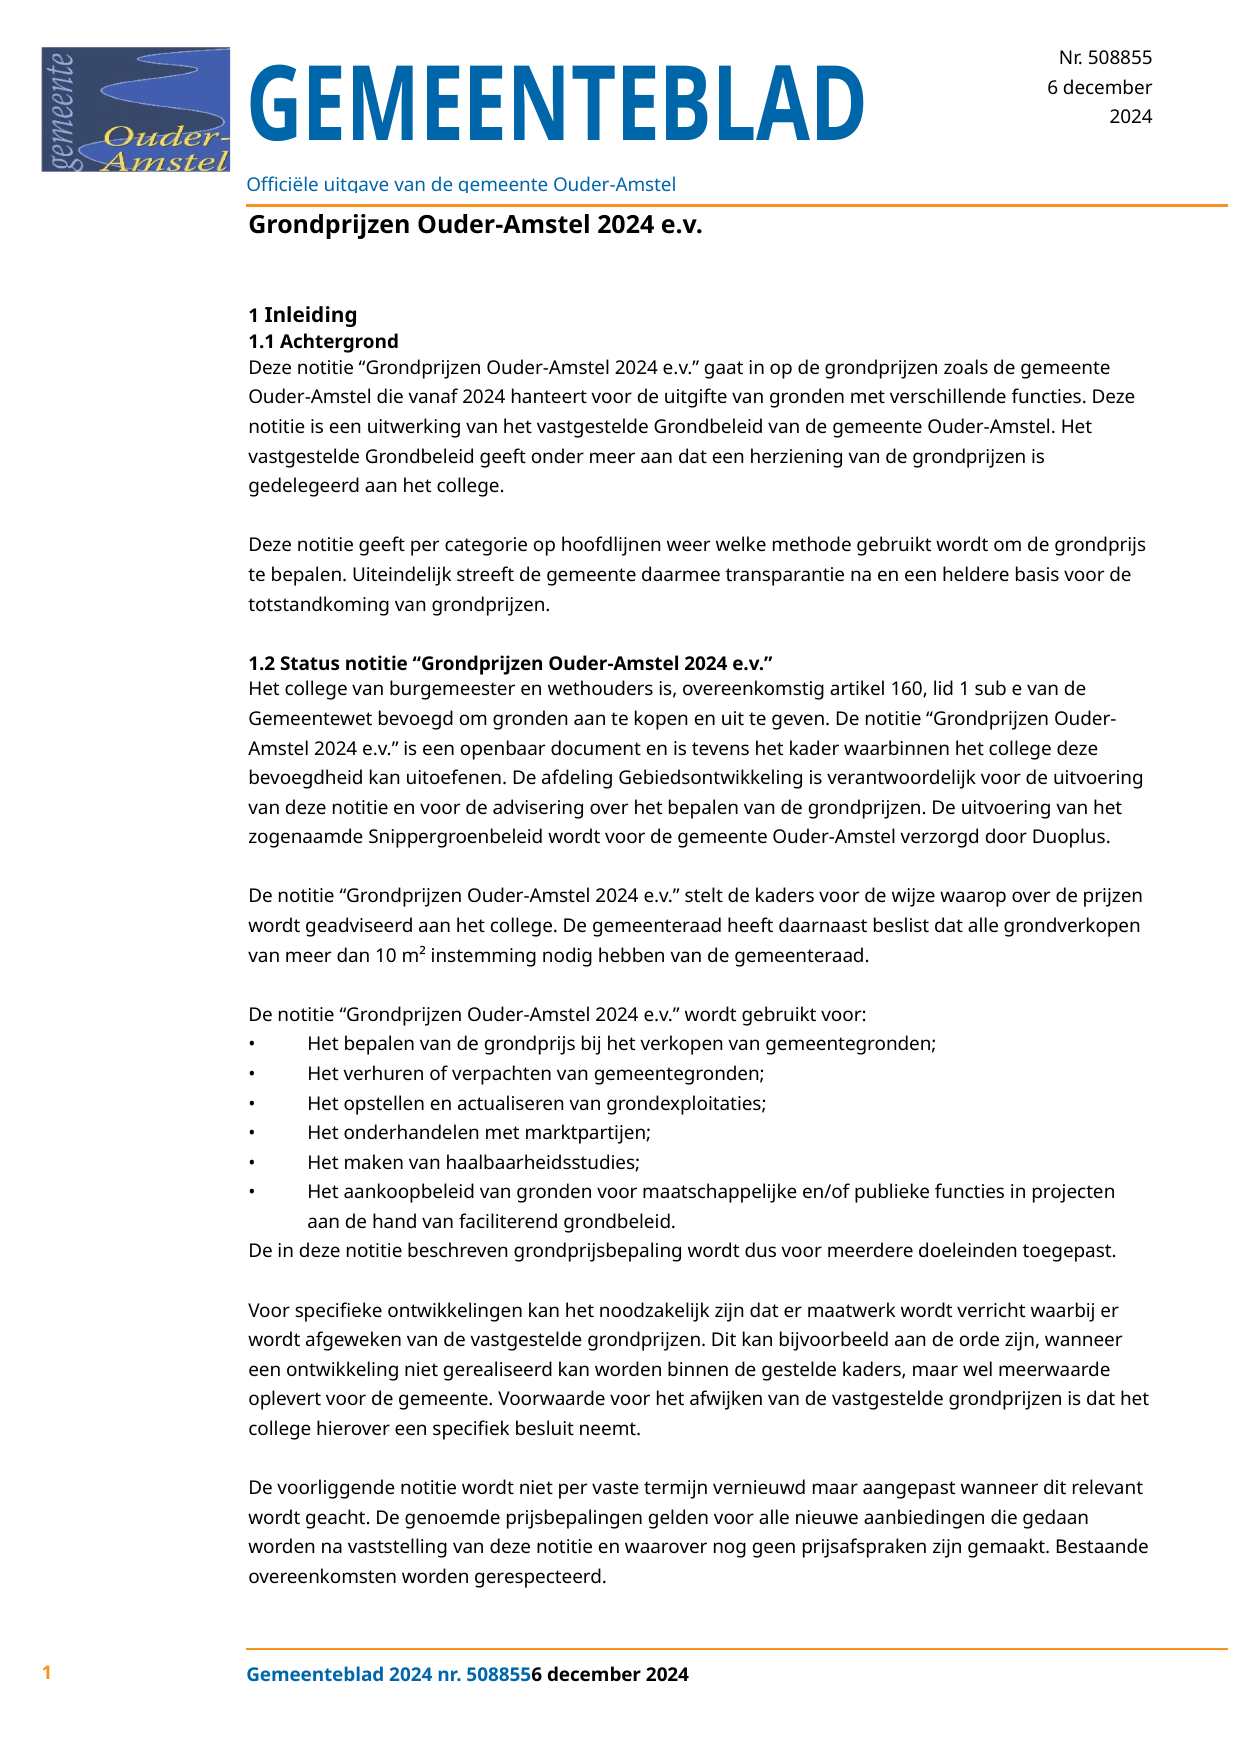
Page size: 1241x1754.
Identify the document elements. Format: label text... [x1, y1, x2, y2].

text Voor specifieke ontwikkelingen kan het noodzakelijk zijn dat er maatwerk wordt verricht waarbij er wordt afgeweken van de vastgestelde grondprijzen. Dit kan bijvoorbeeld aan de orde zijn, wanneer een ontwikkeling niet gerealiseerd kan worden binnen de gestelde kaders, maar wel meerwaarde oplevert voor de gemeente. Voorwaarde voor het afwijken van de vastgestelde grondprijzen is dat het college hierover een specifiek besluit neemt. [248, 1297, 1152, 1441]
list Het bepalen van de grondprijs bij het verkopen van gemeentegronden; [248, 1031, 1152, 1056]
text De notitie “Grondprijzen Ouder-Amstel 2024 e.v.” wordt gebruikt voor: [248, 1001, 1152, 1027]
list Het maken van haalbaarheidsstudies; [248, 1149, 1152, 1175]
text De in deze notitie beschreven grondprijsbepaling wordt dus voor meerdere doeleinden toegepast. [248, 1238, 1152, 1263]
text 1 Inleiding [248, 300, 1152, 328]
list Het verhuren of verpachten van gemeentegronden; [248, 1060, 1152, 1086]
list Het opstellen en actualiseren van grondexploitaties; [248, 1090, 1152, 1116]
text De notitie “Grondprijzen Ouder-Amstel 2024 e.v.” stelt de kaders voor de wijze waarop over de prijzen wordt geadviseerd aan het college. De gemeenteraad heeft daarnaast beslist dat alle grondverkopen van meer dan 10 m² instemming nodig hebben van de gemeenteraad. [248, 883, 1152, 968]
text Deze notitie “Grondprijzen Ouder-Amstel 2024 e.v.” gaat in op de grondprijzen zoals de gemeente Ouder-Amstel die vanaf 2024 hanteert voor de uitgifte van gronden met verschillende functies. Deze notitie is een uitwerking van het vastgestelde Grondbeleid van de gemeente Ouder-Amstel. Het vastgestelde Grondbeleid geeft onder meer aan dat een herziening van de grondprijzen is gedelegeerd aan het college. [248, 354, 1152, 498]
text Grondprijzen Ouder-Amstel 2024 e.v. [248, 207, 1152, 241]
text Het college van burgemeester en wethouders is, overeenkomstig artikel 160, lid 1 sub e van de Gemeentewet bevoegd om gronden aan te kopen en uit te geven. De notitie “Grondprijzen Ouder-Amstel 2024 e.v.” is een openbaar document en is tevens het kader waarbinnen het college deze bevoegdheid kan uitoefenen. De afdeling Gebiedsontwikkeling is verantwoordelijk voor de uitvoering van deze notitie en voor de advisering over het bepalen van de grondprijzen. De uitvoering van het zogenaamde Snippergroenbeleid wordt voor de gemeente Ouder-Amstel verzorgd door Duoplus. [248, 676, 1152, 849]
text 1.1 Achtergrond [248, 328, 1152, 354]
text 1.2 Status notitie “Grondprijzen Ouder-Amstel 2024 e.v.” [248, 650, 1152, 676]
text Deze notitie geeft per categorie op hoofdlijnen weer welke methode gebruikt wordt om de grondprijs te bepalen. Uiteindelijk streeft de gemeente daarmee transparantie na en een heldere basis voor de totstandkoming van grondprijzen. [248, 532, 1152, 616]
list Het onderhandelen met marktpartijen; [248, 1119, 1152, 1145]
list Het aankoopbeleid van gronden voor maatschappelijke en/of publieke functies in projecten aan de hand van faciliterend grondbeleid. [248, 1178, 1152, 1234]
picture [41, 47, 231, 172]
text De voorliggende notitie wordt niet per vaste termijn vernieuwd maar aangepast wanneer dit relevant wordt geacht. De genoemde prijsbepalingen gelden voor alle nieuwe aanbiedingen die gedaan worden na vaststelling van deze notitie en waarover nog geen prijsafspraken zijn gemaakt. Bestaande overeenkomsten worden gerespecteerd. [248, 1474, 1152, 1589]
